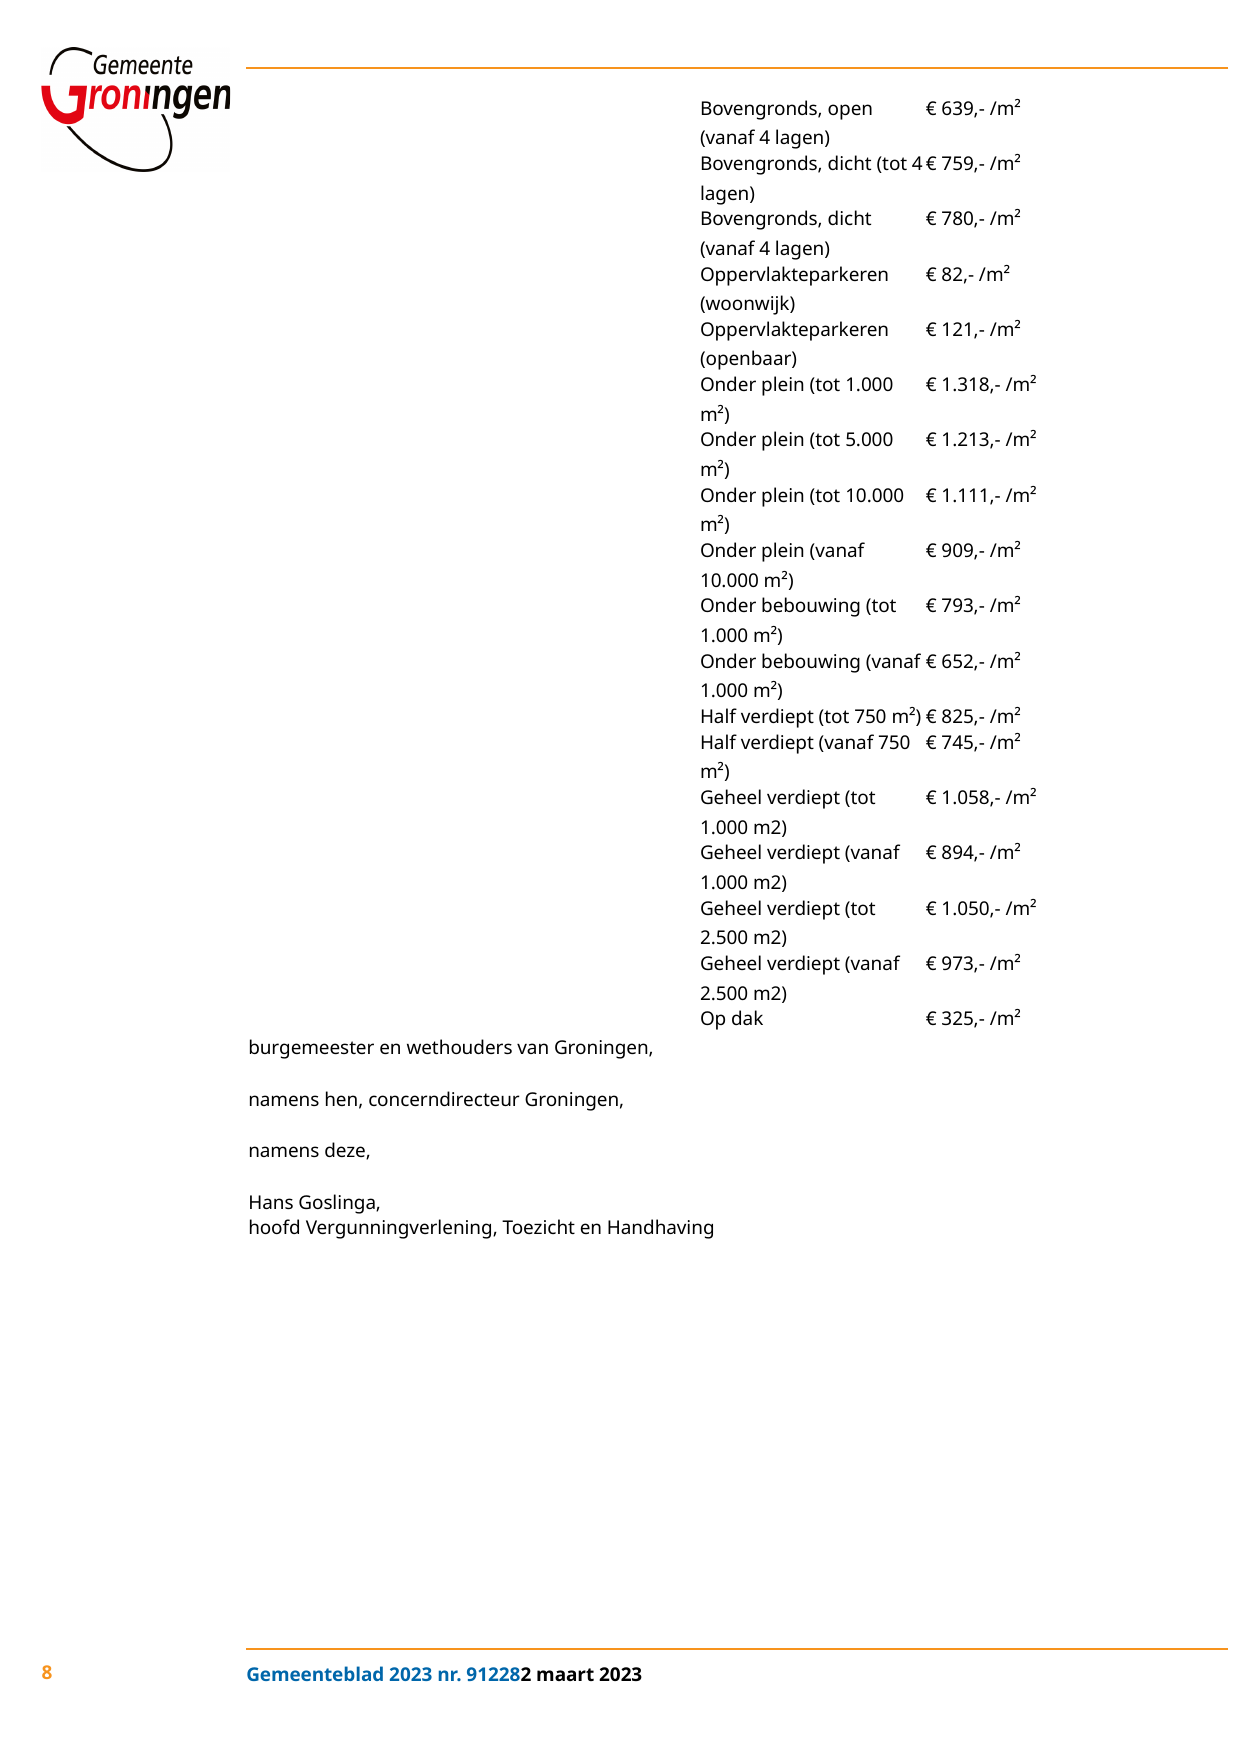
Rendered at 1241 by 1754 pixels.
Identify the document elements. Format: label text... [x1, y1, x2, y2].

table_cell [248, 537, 700, 593]
table_cell [248, 205, 700, 261]
table_cell Half verdiept (tot 750 m²) [700, 703, 926, 729]
table_cell € 1.050,- /m² [926, 895, 1152, 950]
table_cell Geheel verdiept (tot 1.000 m2) [700, 784, 926, 839]
table_cell Geheel verdiept (tot 2.500 m2) [700, 895, 926, 950]
table_cell [248, 1006, 700, 1031]
table_cell [248, 784, 700, 839]
table_cell [248, 950, 700, 1006]
table_cell Bovengronds, dicht (vanaf 4 lagen) [700, 205, 926, 261]
table_cell Geheel verdiept (vanaf 2.500 m2) [700, 950, 926, 1006]
table_cell [248, 593, 700, 648]
table_cell [248, 371, 700, 427]
table_cell € 121,- /m² [926, 316, 1152, 371]
table_cell € 894,- /m² [926, 840, 1152, 895]
table_cell € 825,- /m² [926, 703, 1152, 729]
table_cell € 745,- /m² [926, 729, 1152, 784]
table_cell [248, 316, 700, 371]
table_cell € 1.318,- /m² [926, 371, 1152, 427]
table_cell [248, 729, 700, 784]
table_cell € 759,- /m² [926, 150, 1152, 205]
picture [41, 47, 231, 172]
table_cell € 1.111,- /m² [926, 482, 1152, 537]
table_cell Onder plein (tot 5.000 m²) [700, 427, 926, 482]
table_cell [248, 427, 700, 482]
table_cell [248, 703, 700, 729]
text hoofd Vergunningverlening, Toezicht en Handhaving [248, 1214, 1152, 1240]
table_cell [248, 261, 700, 316]
table_cell [248, 482, 700, 537]
table_cell [248, 648, 700, 703]
text namens hen, concerndirecteur Groningen, [248, 1086, 1152, 1112]
table_cell Bovengronds, dicht (tot 4 lagen) [700, 150, 926, 205]
table_cell € 1.213,- /m² [926, 427, 1152, 482]
table_cell Oppervlakteparkeren (woonwijk) [700, 261, 926, 316]
table_cell € 973,- /m² [926, 950, 1152, 1006]
table_cell € 1.058,- /m² [926, 784, 1152, 839]
table_cell Geheel verdiept (vanaf 1.000 m2) [700, 840, 926, 895]
table_cell € 793,- /m² [926, 593, 1152, 648]
table_cell [248, 840, 700, 895]
table_cell [248, 95, 700, 150]
table_cell € 639,- /m² [926, 95, 1152, 150]
table_cell Onder plein (tot 10.000 m²) [700, 482, 926, 537]
table_cell [248, 895, 700, 950]
table_cell Onder bebouwing (tot 1.000 m²) [700, 593, 926, 648]
table_cell [248, 150, 700, 205]
table_cell € 780,- /m² [926, 205, 1152, 261]
table_cell Onder plein (vanaf 10.000 m²) [700, 537, 926, 593]
text burgemeester en wethouders van Groningen, [248, 1034, 1152, 1060]
table_cell € 909,- /m² [926, 537, 1152, 593]
table_cell Half verdiept (vanaf 750 m²) [700, 729, 926, 784]
table_cell € 325,- /m² [926, 1006, 1152, 1031]
table_cell Op dak [700, 1006, 926, 1031]
text Hans Goslinga, [248, 1189, 1152, 1214]
text namens deze, [248, 1137, 1152, 1163]
table_cell Bovengronds, open (vanaf 4 lagen) [700, 95, 926, 150]
table_cell Onder bebouwing (vanaf 1.000 m²) [700, 648, 926, 703]
table_cell € 82,- /m² [926, 261, 1152, 316]
table_cell Onder plein (tot 1.000 m²) [700, 371, 926, 427]
table_cell € 652,- /m² [926, 648, 1152, 703]
table_cell Oppervlakteparkeren (openbaar) [700, 316, 926, 371]
